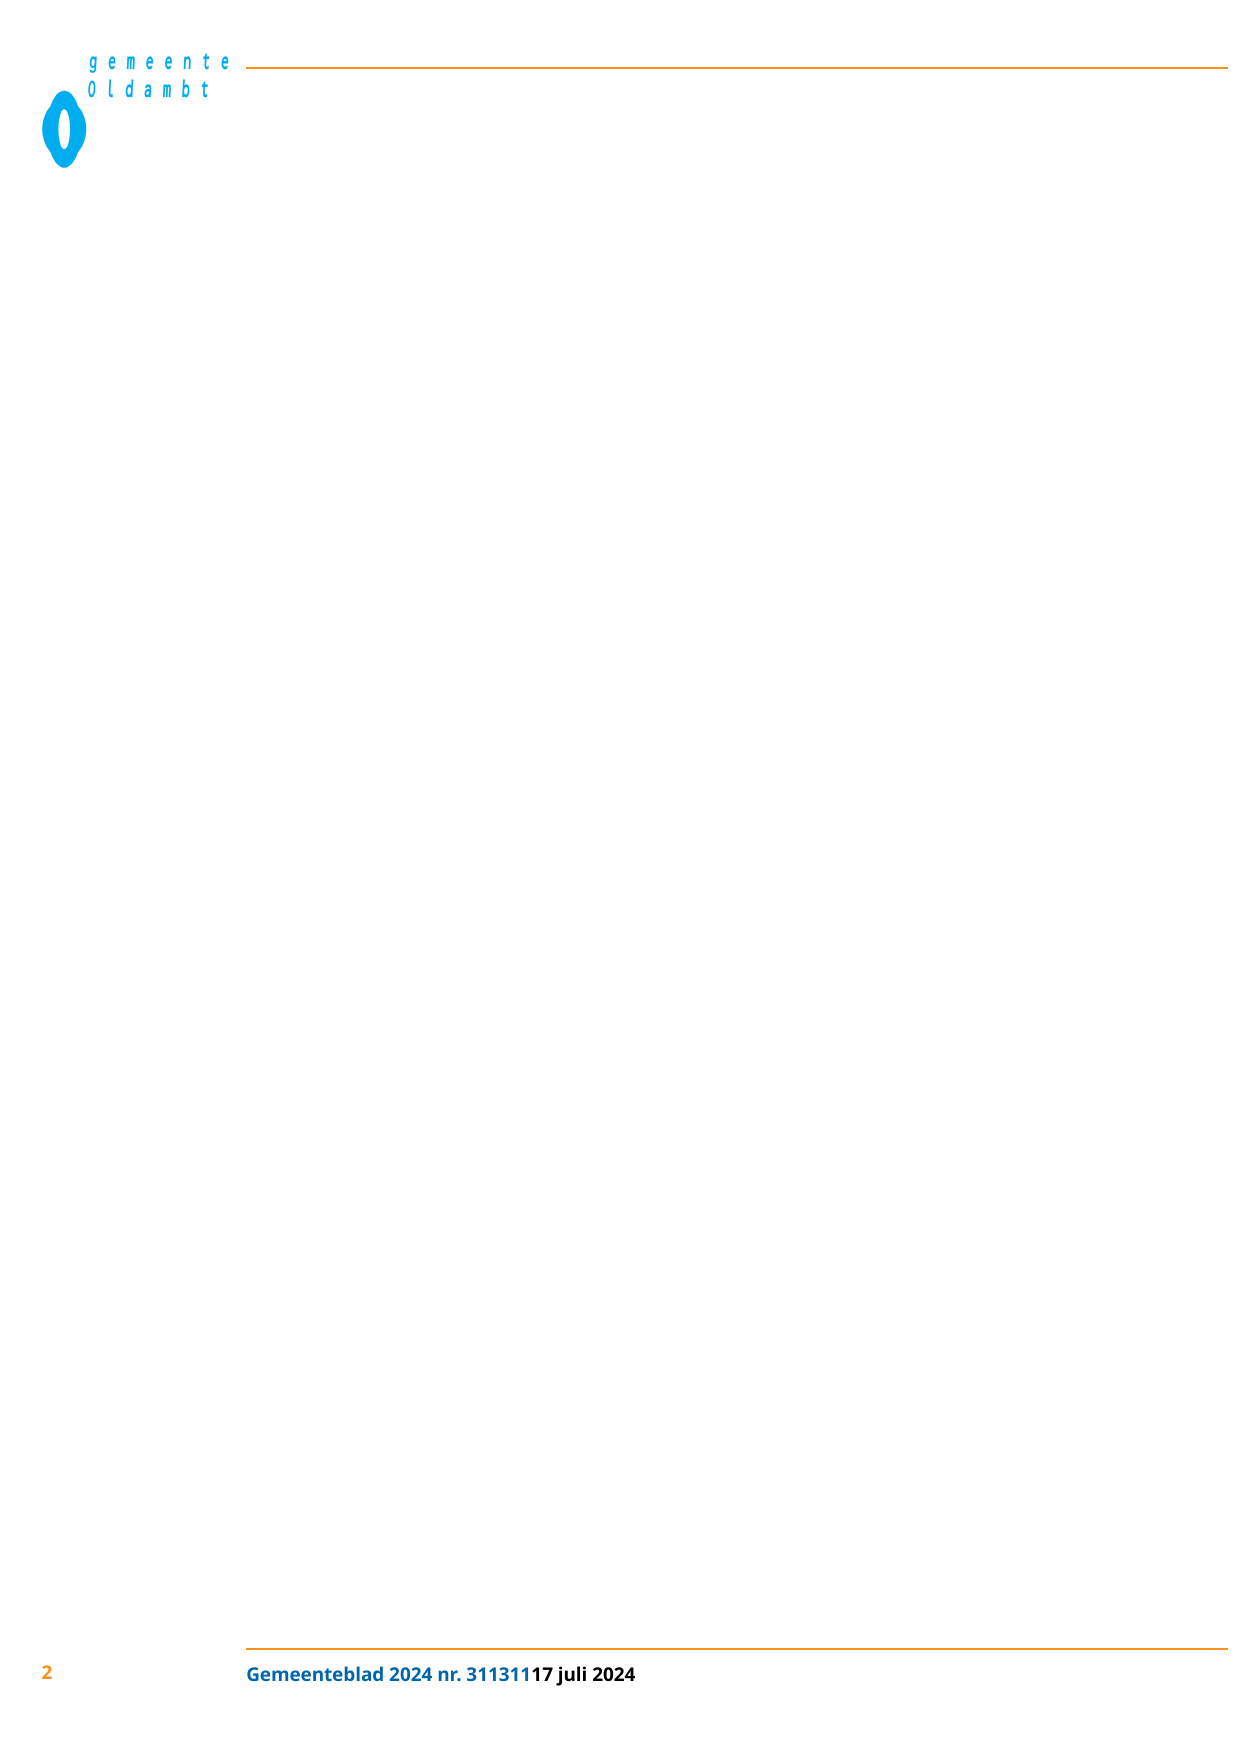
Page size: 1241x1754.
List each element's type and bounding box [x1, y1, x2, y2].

picture [41, 47, 231, 172]
